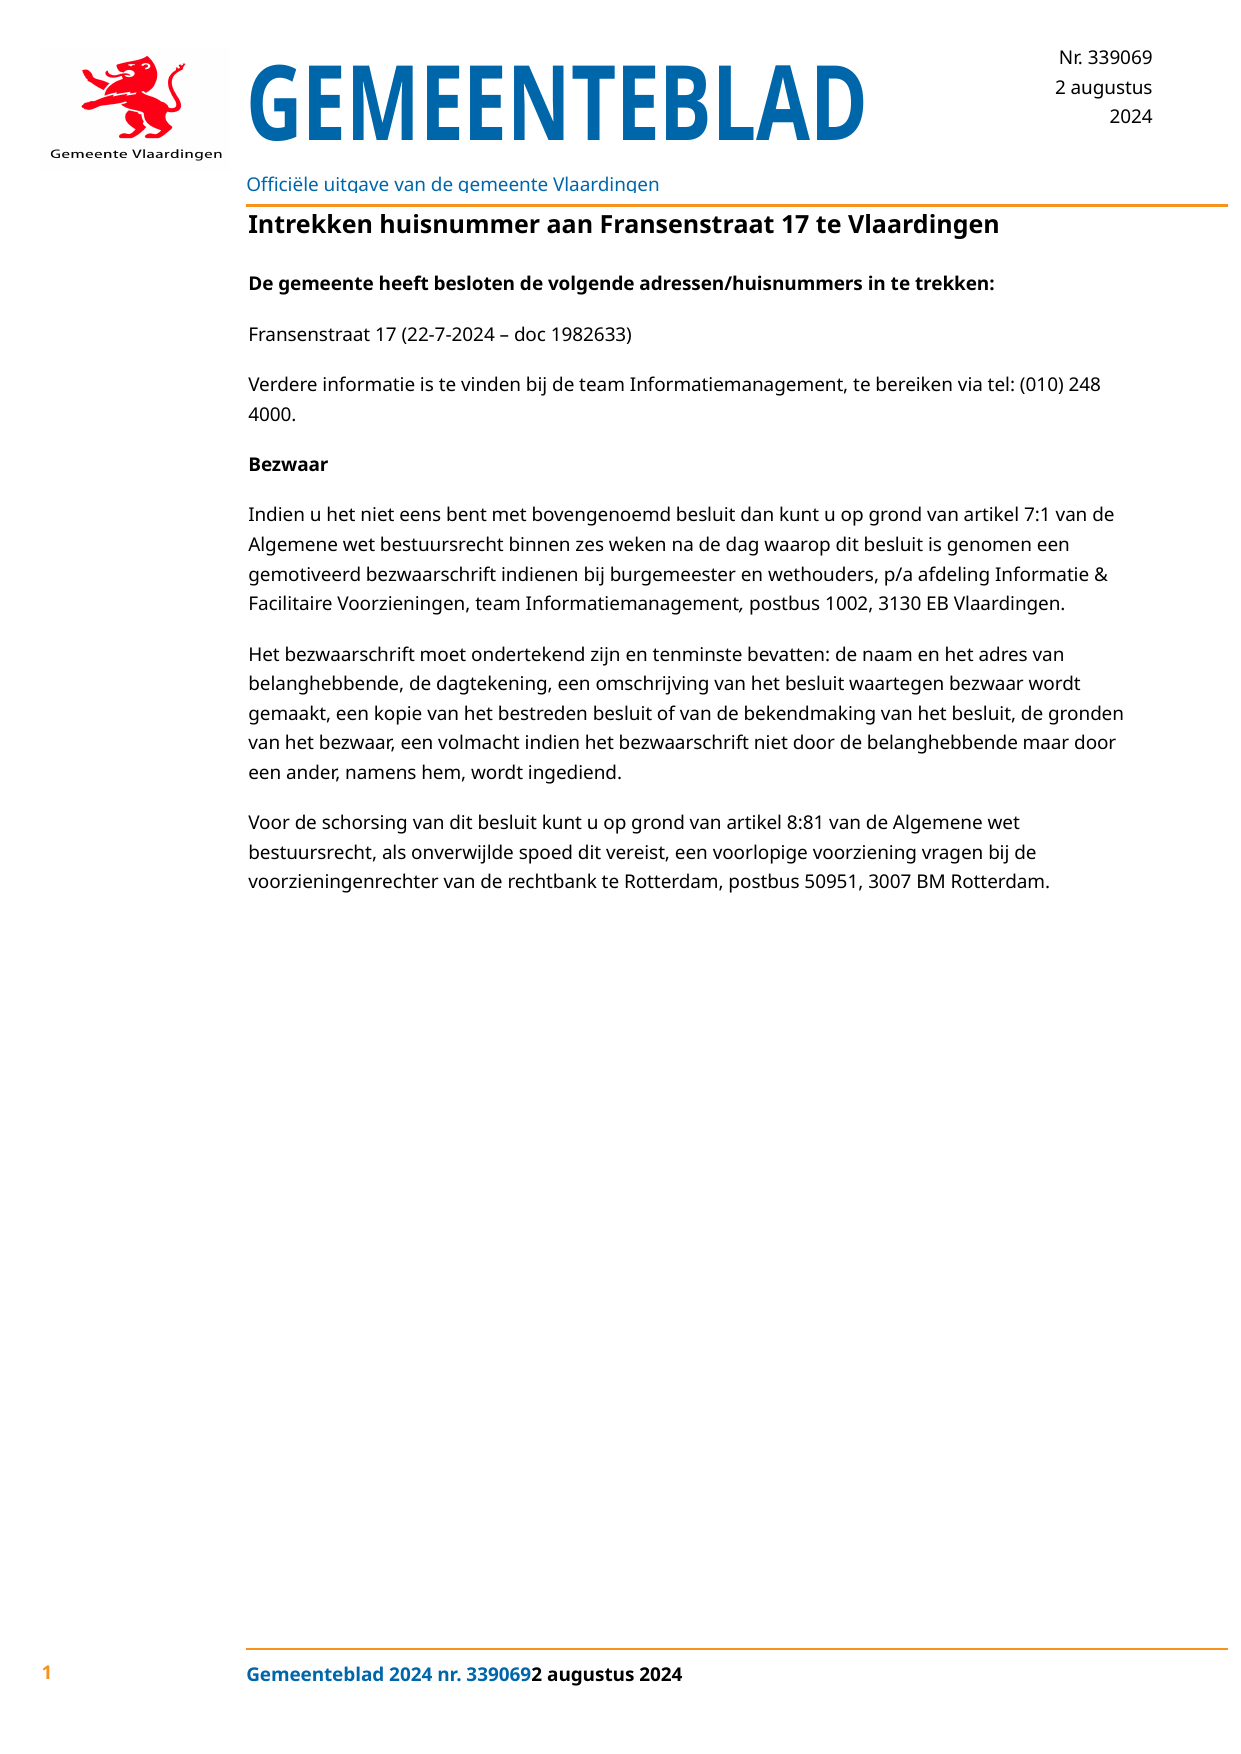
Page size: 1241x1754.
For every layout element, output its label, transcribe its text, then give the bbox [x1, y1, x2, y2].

text Intrekken huisnummer aan Fransenstraat 17 te Vlaardingen [248, 207, 1152, 241]
text Voor de schorsing van dit besluit kunt u op grond van artikel 8:81 van de Algemene wet bestuursrecht, als onverwijlde spoed dit vereist, een voorlopige voorziening vragen bij de voorzieningenrechter van de rechtbank te Rotterdam, postbus 50951, 3007 BM Rotterdam. [248, 809, 1152, 894]
text Bezwaar [248, 451, 1152, 477]
text Fransenstraat 17 (22-7-2024 – doc 1982633) [248, 321, 1152, 346]
text De gemeente heeft besloten de volgende adressen/huisnummers in te trekken: [248, 270, 1152, 296]
picture [41, 47, 231, 172]
text Indien u het niet eens bent met bovengenoemd besluit dan kunt u op grond van artikel 7:1 van de Algemene wet bestuursrecht binnen zes weken na de dag waarop dit besluit is genomen een gemotiveerd bezwaarschrift indienen bij burgemeester en wethouders, p/a afdeling Informatie & Facilitaire Voorzieningen, team Informatiemanagement, postbus 1002, 3130 EB Vlaardingen. [248, 502, 1152, 616]
text Verdere informatie is te vinden bij de team Informatiemanagement, te bereiken via tel: (010) 248 4000. [248, 371, 1152, 426]
text Het bezwaarschrift moet ondertekend zijn en tenminste bevatten: de naam en het adres van belanghebbende, de dagtekening, een omschrijving van het besluit waartegen bezwaar wordt gemaakt, een kopie van het bestreden besluit of van de bekendmaking van het besluit, de gronden van het bezwaar, een volmacht indien het bezwaarschrift niet door de belanghebbende maar door een ander, namens hem, wordt ingediend. [248, 641, 1152, 785]
